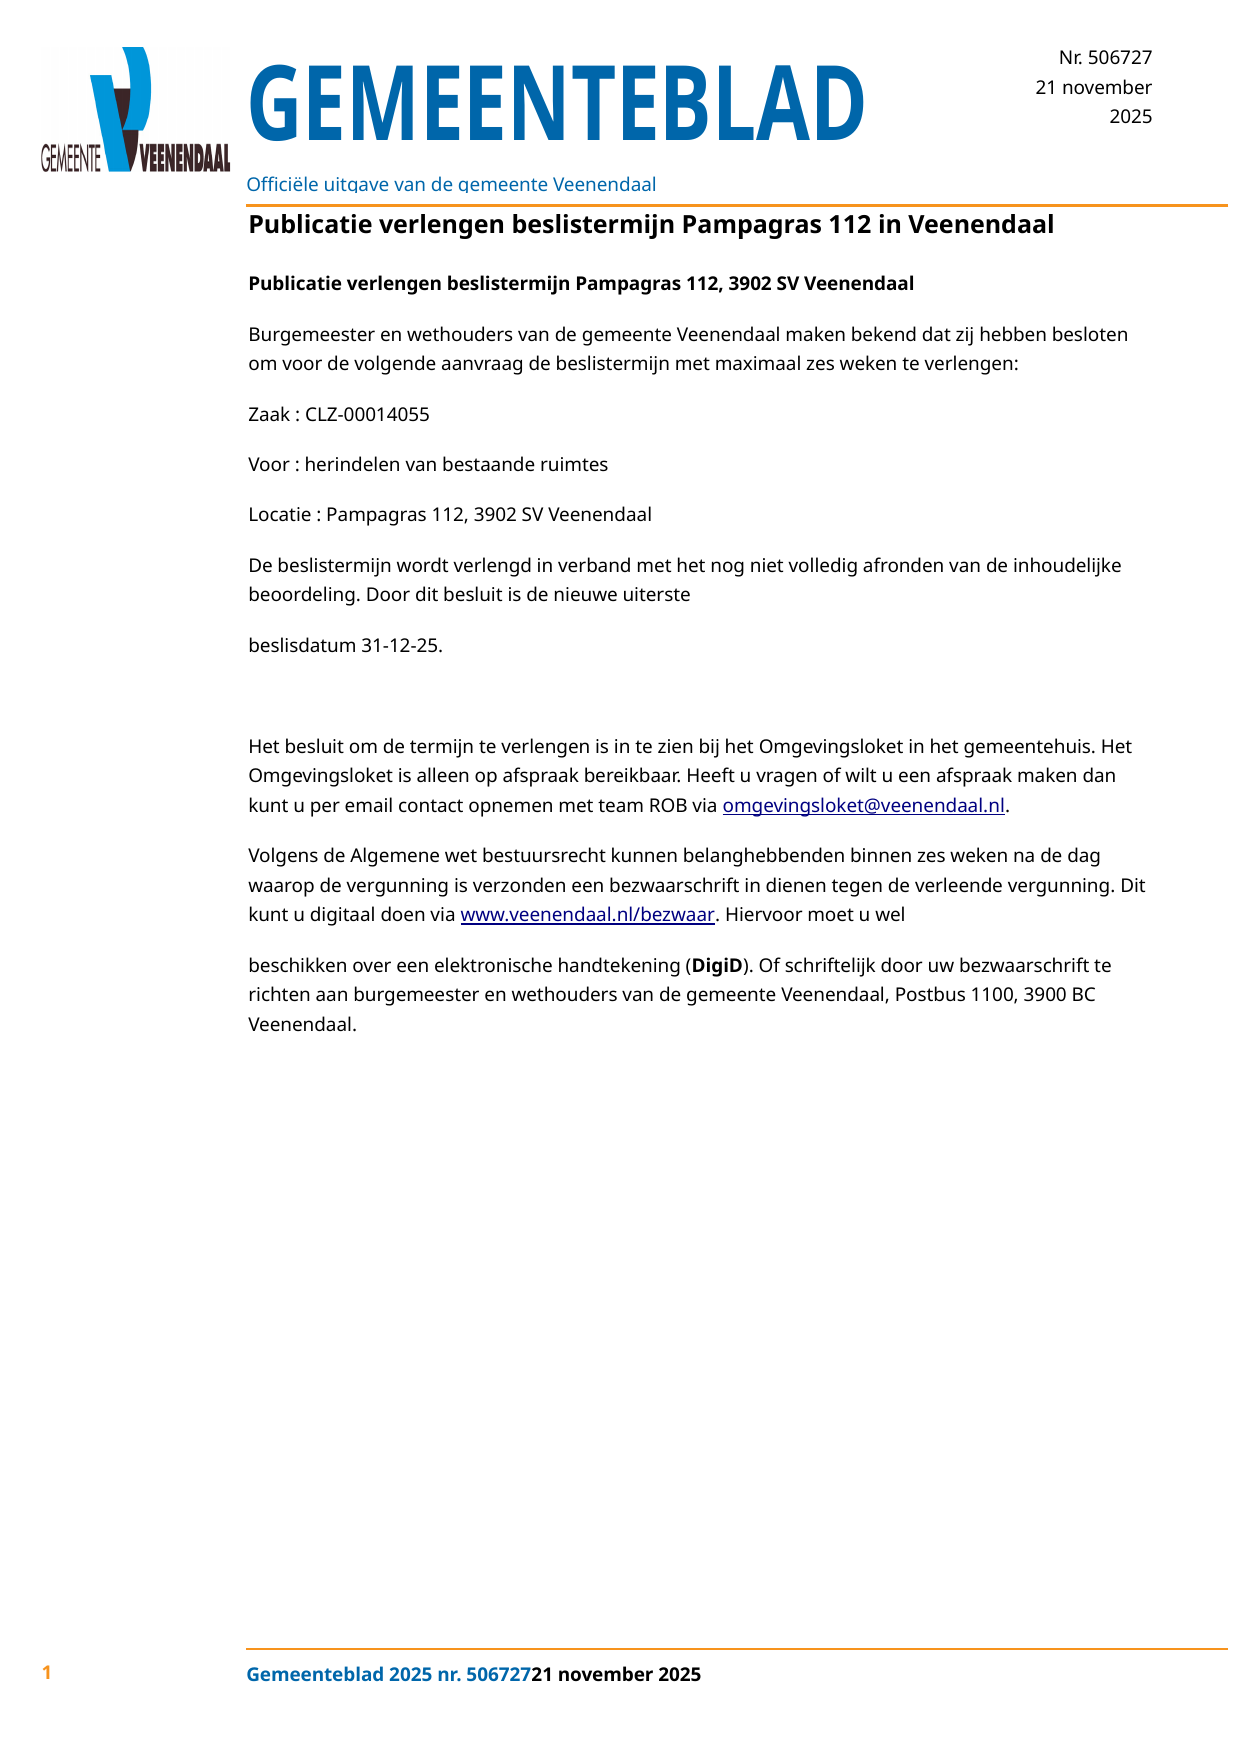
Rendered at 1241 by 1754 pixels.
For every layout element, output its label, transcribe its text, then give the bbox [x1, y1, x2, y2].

text Burgemeester en wethouders van de gemeente Veenendaal maken bekend dat zij hebben besloten om voor de volgende aanvraag de beslistermijn met maximaal zes weken te verlengen: [248, 321, 1152, 376]
text Het besluit om de termijn te verlengen is in te zien bij het Omgevingsloket in het gemeentehuis. Het Omgevingsloket is alleen op afspraak bereikbaar. Heeft u vragen of wilt u een afspraak maken dan kunt u per email contact opnemen met team ROB via omgevingsloket@veenendaal.nl. [248, 733, 1152, 818]
text beslisdatum 31-12-25. [248, 632, 1152, 658]
text Volgens de Algemene wet bestuursrecht kunnen belanghebbenden binnen zes weken na de dag waarop de vergunning is verzonden een bezwaarschrift in dienen tegen de verleende vergunning. Dit kunt u digitaal doen via www.veenendaal.nl/bezwaar. Hiervoor moet u wel [248, 842, 1152, 927]
picture [41, 47, 130, 172]
text Publicatie verlengen beslistermijn Pampagras 112, 3902 SV Veenendaal [248, 270, 1152, 296]
text De beslistermijn wordt verlengd in verband met het nog niet volledig afronden van de inhoudelijke beoordeling. Door dit besluit is de nieuwe uiterste [248, 552, 1152, 607]
text Zaak : CLZ-00014055 [248, 401, 1152, 426]
text Voor : herindelen van bestaande ruimtes [248, 451, 1152, 477]
text beschikken over een elektronische handtekening (DigiD). Of schriftelijk door uw bezwaarschrift te richten aan burgemeester en wethouders van de gemeente Veenendaal, Postbus 1100, 3900 BC Veenendaal. [248, 952, 1152, 1037]
text Publicatie verlengen beslistermijn Pampagras 112 in Veenendaal [248, 207, 1152, 241]
text Locatie : Pampagras 112, 3902 SV Veenendaal [248, 502, 1152, 527]
picture [123, 47, 231, 172]
